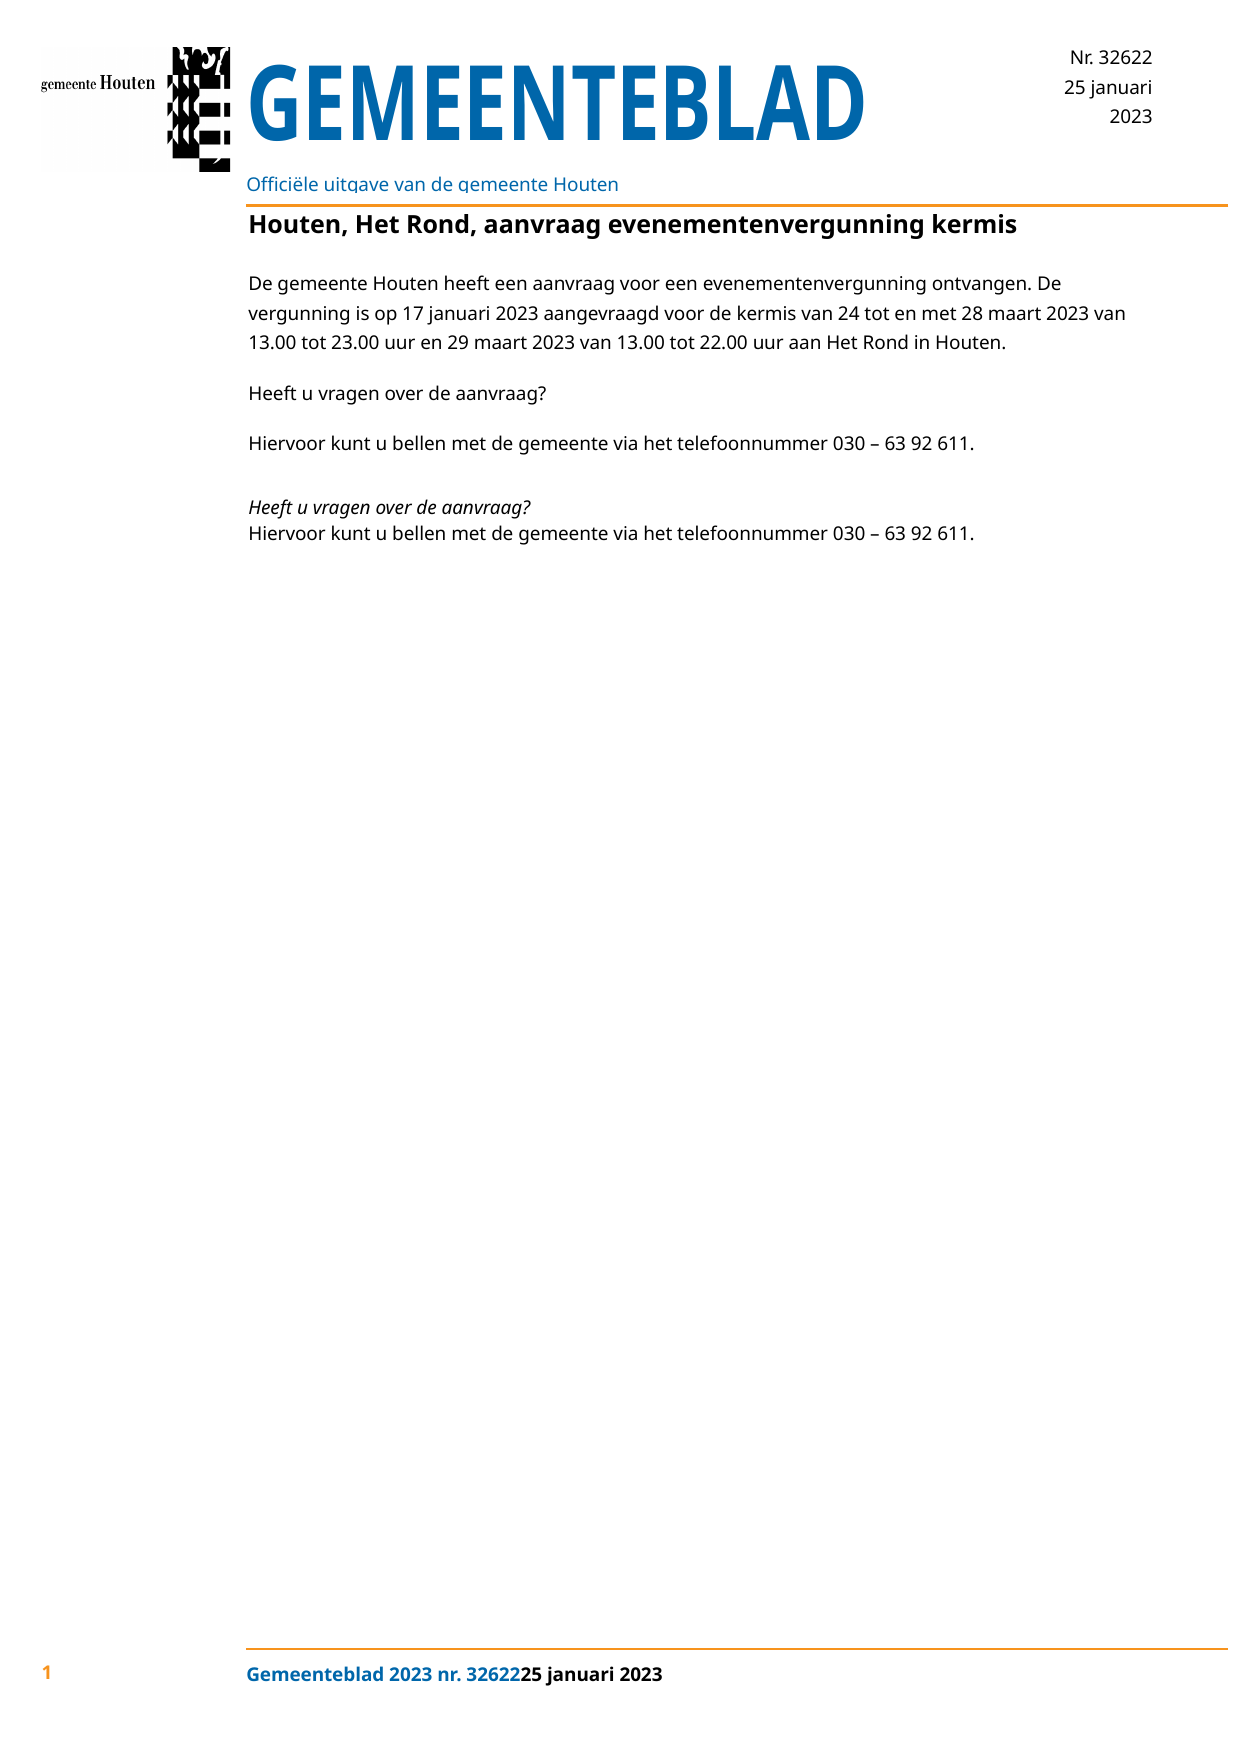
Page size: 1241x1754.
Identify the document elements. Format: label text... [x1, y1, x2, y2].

text Heeft u vragen over de aanvraag? [248, 380, 1152, 406]
text Hiervoor kunt u bellen met de gemeente via het telefoonnummer 030 – 63 92 611. [248, 430, 1152, 456]
text Hiervoor kunt u bellen met de gemeente via het telefoonnummer 030 – 63 92 611. [248, 520, 1152, 546]
text Houten, Het Rond, aanvraag evenementenvergunning kermis [248, 207, 1152, 241]
text Heeft u vragen over de aanvraag? [248, 494, 1152, 520]
text De gemeente Houten heeft een aanvraag voor een evenementenvergunning ontvangen. De vergunning is op 17 januari 2023 aangevraagd voor de kermis van 24 tot en met 28 maart 2023 van 13.00 tot 23.00 uur en 29 maart 2023 van 13.00 tot 22.00 uur aan Het Rond in Houten. [248, 270, 1152, 355]
picture [41, 47, 231, 172]
